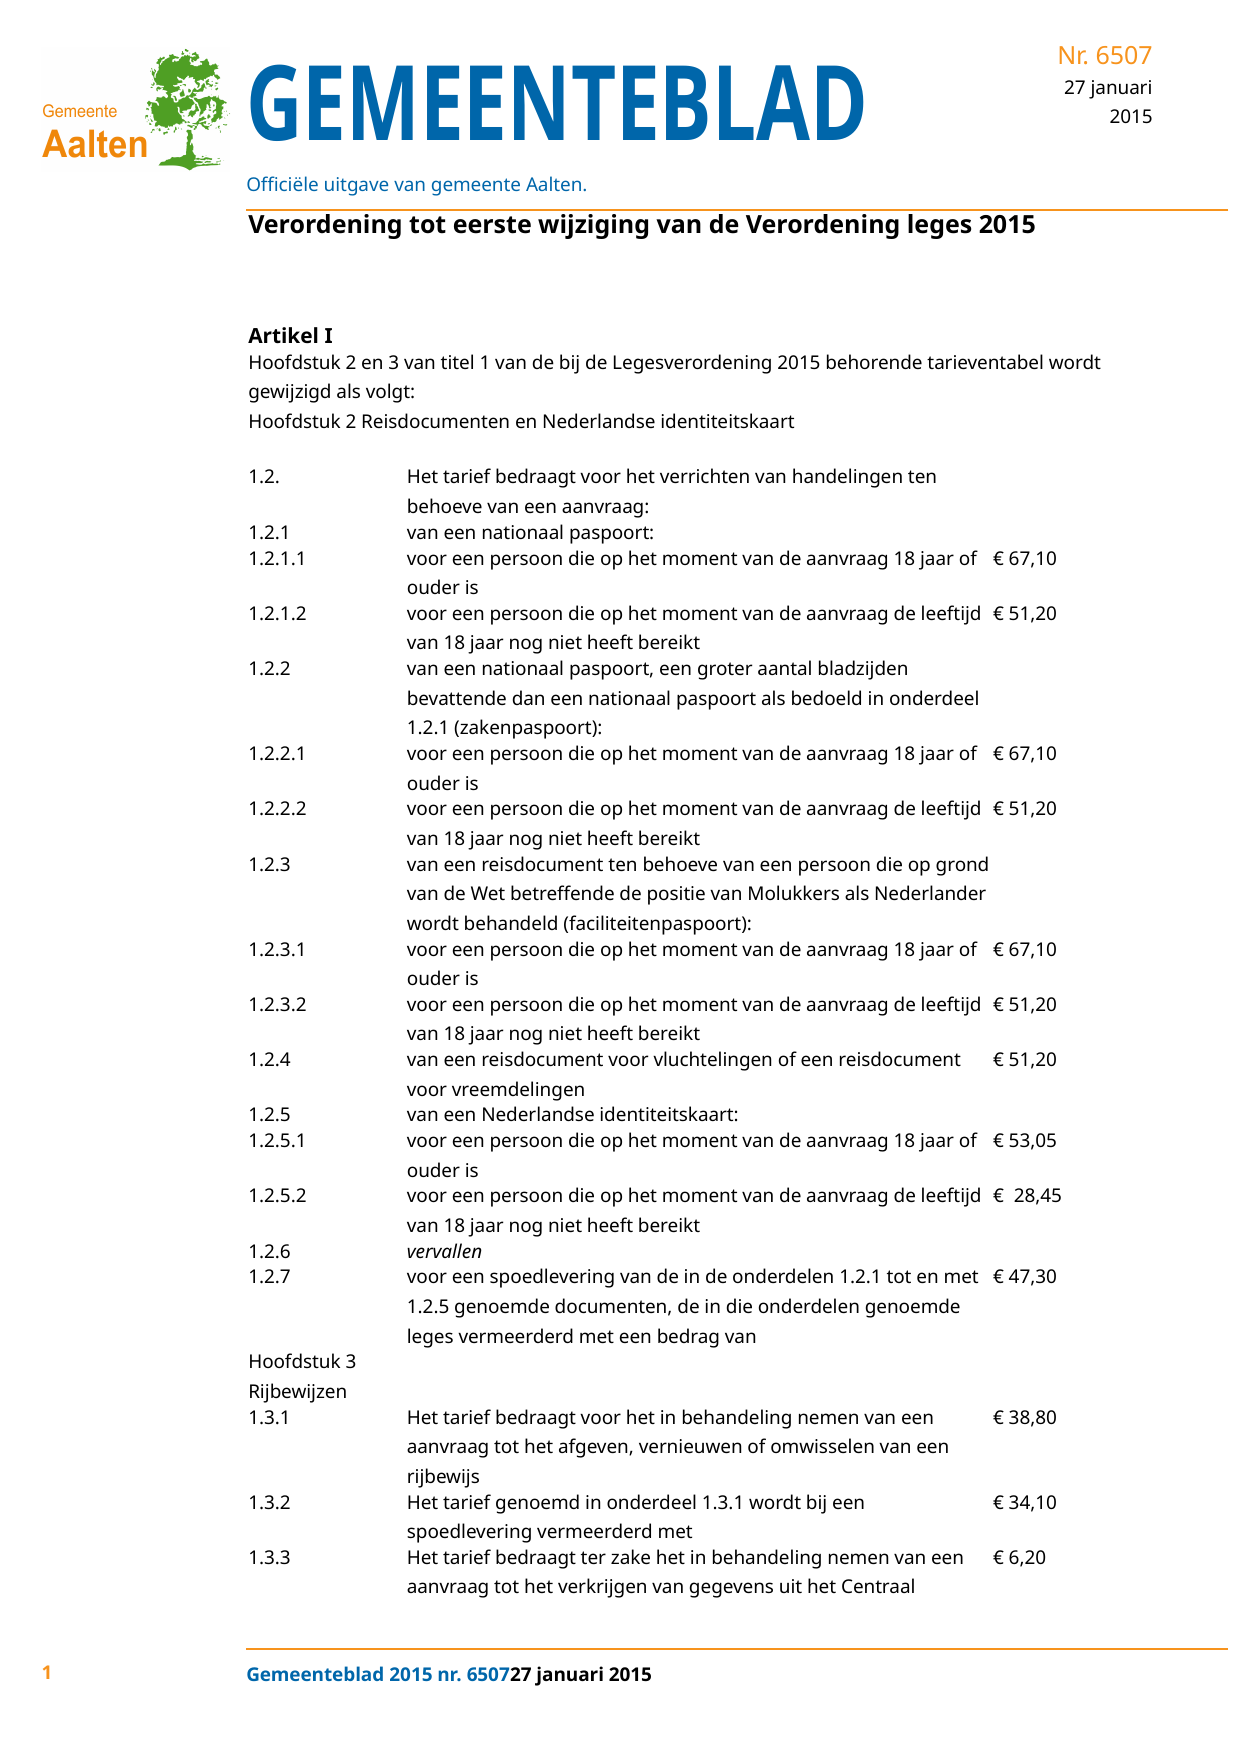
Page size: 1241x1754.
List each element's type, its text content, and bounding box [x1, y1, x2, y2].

table_cell 1.2.3.1 [248, 936, 407, 991]
table_cell van een nationaal paspoort: [407, 519, 993, 545]
table_cell 1.2.3.2 [248, 991, 407, 1046]
table_header 1.2. [248, 464, 407, 519]
table_cell 1.2.5.2 [248, 1183, 407, 1238]
table_cell 1.2.6 [248, 1238, 407, 1264]
table_cell € 6,20 [993, 1544, 1152, 1599]
table_cell voor een persoon die op het moment van de aanvraag de leeftijd van 18 jaar nog niet heeft bereikt [407, 796, 993, 851]
table_cell van een reisdocument voor vluchtelingen of een reisdocument voor vreemdelingen [407, 1046, 993, 1102]
table_cell Hoofdstuk 3 Rijbewijzen [248, 1349, 407, 1404]
table_cell 1.2.4 [248, 1046, 407, 1102]
table_cell 1.3.3 [248, 1544, 407, 1599]
table_cell [993, 1102, 1152, 1127]
table_cell € 51,20 [993, 991, 1152, 1046]
picture [41, 47, 231, 172]
table_cell [993, 655, 1152, 740]
table_cell 1.2.3 [248, 851, 407, 936]
table_cell 1.2.7 [248, 1264, 407, 1349]
table_cell € 53,05 [993, 1128, 1152, 1183]
table_cell € 67,10 [993, 936, 1152, 991]
table_cell 1.3.1 [248, 1404, 407, 1489]
table_cell [993, 1238, 1152, 1264]
table_cell [993, 851, 1152, 936]
table_cell € 51,20 [993, 600, 1152, 655]
table_cell Het tarief bedraagt voor het in behandeling nemen van een aanvraag tot het afgeven, vernieuwen of omwisselen van een rijbewijs [407, 1404, 993, 1489]
table_cell 1.2.5.1 [248, 1128, 407, 1183]
table_cell 1.2.2.1 [248, 740, 407, 796]
table_cell € 67,10 [993, 740, 1152, 796]
table_cell voor een persoon die op het moment van de aanvraag 18 jaar of ouder is [407, 740, 993, 796]
table_cell € 51,20 [993, 796, 1152, 851]
table_cell voor een persoon die op het moment van de aanvraag de leeftijd van 18 jaar nog niet heeft bereikt [407, 991, 993, 1046]
table_cell € 51,20 [993, 1046, 1152, 1102]
table_cell vervallen [407, 1238, 993, 1264]
text Artikel I [248, 321, 1152, 349]
table_cell 1.2.1 [248, 519, 407, 545]
table_cell voor een persoon die op het moment van de aanvraag de leeftijd van 18 jaar nog niet heeft bereikt [407, 1183, 993, 1238]
table_cell € 34,10 [993, 1489, 1152, 1544]
table_cell voor een spoedlevering van de in de onderdelen 1.2.1 tot en met 1.2.5 genoemde documenten, de in die onderdelen genoemde leges vermeerderd met een bedrag van [407, 1264, 993, 1349]
table_cell van een Nederlandse identiteitskaart: [407, 1102, 993, 1127]
text Verordening tot eerste wijziging van de Verordening leges 2015 [248, 211, 1152, 241]
table_cell 1.2.1.2 [248, 600, 407, 655]
table_cell voor een persoon die op het moment van de aanvraag 18 jaar of ouder is [407, 545, 993, 600]
table_cell [993, 519, 1152, 545]
table_cell van een reisdocument ten behoeve van een persoon die op grond van de Wet betreffende de positie van Molukkers als Nederlander wordt behandeld (faciliteitenpaspoort): [407, 851, 993, 936]
table_cell voor een persoon die op het moment van de aanvraag 18 jaar of ouder is [407, 936, 993, 991]
table_cell 1.2.5 [248, 1102, 407, 1127]
table_cell € 28,45 [993, 1183, 1152, 1238]
table_cell 1.2.2.2 [248, 796, 407, 851]
table_cell Het tarief genoemd in onderdeel 1.3.1 wordt bij een spoedlevering vermeerderd met [407, 1489, 993, 1544]
table_cell € 67,10 [993, 545, 1152, 600]
table_cell voor een persoon die op het moment van de aanvraag 18 jaar of ouder is [407, 1128, 993, 1183]
table_header [993, 464, 1152, 519]
table_header Het tarief bedraagt voor het verrichten van handelingen ten behoeve van een aanvraag: [407, 464, 993, 519]
text Hoofdstuk 2 Reisdocumenten en Nederlandse identiteitskaart [248, 408, 1152, 434]
text Hoofdstuk 2 en 3 van titel 1 van de bij de Legesverordening 2015 behorende tarieventabel wordt gewijzigd als volgt: [248, 349, 1152, 404]
table_cell van een nationaal paspoort, een groter aantal bladzijden bevattende dan een nationaal paspoort als bedoeld in onderdeel 1.2.1 (zakenpaspoort): [407, 655, 993, 740]
table_cell € 47,30 [993, 1264, 1152, 1349]
table_cell 1.2.2 [248, 655, 407, 740]
table_cell 1.3.2 [248, 1489, 407, 1544]
table_cell voor een persoon die op het moment van de aanvraag de leeftijd van 18 jaar nog niet heeft bereikt [407, 600, 993, 655]
table_cell € 38,80 [993, 1404, 1152, 1489]
table_cell 1.2.1.1 [248, 545, 407, 600]
table_cell Het tarief bedraagt ter zake het in behandeling nemen van een aanvraag tot het verkrijgen van gegevens uit het Centraal [407, 1544, 993, 1599]
